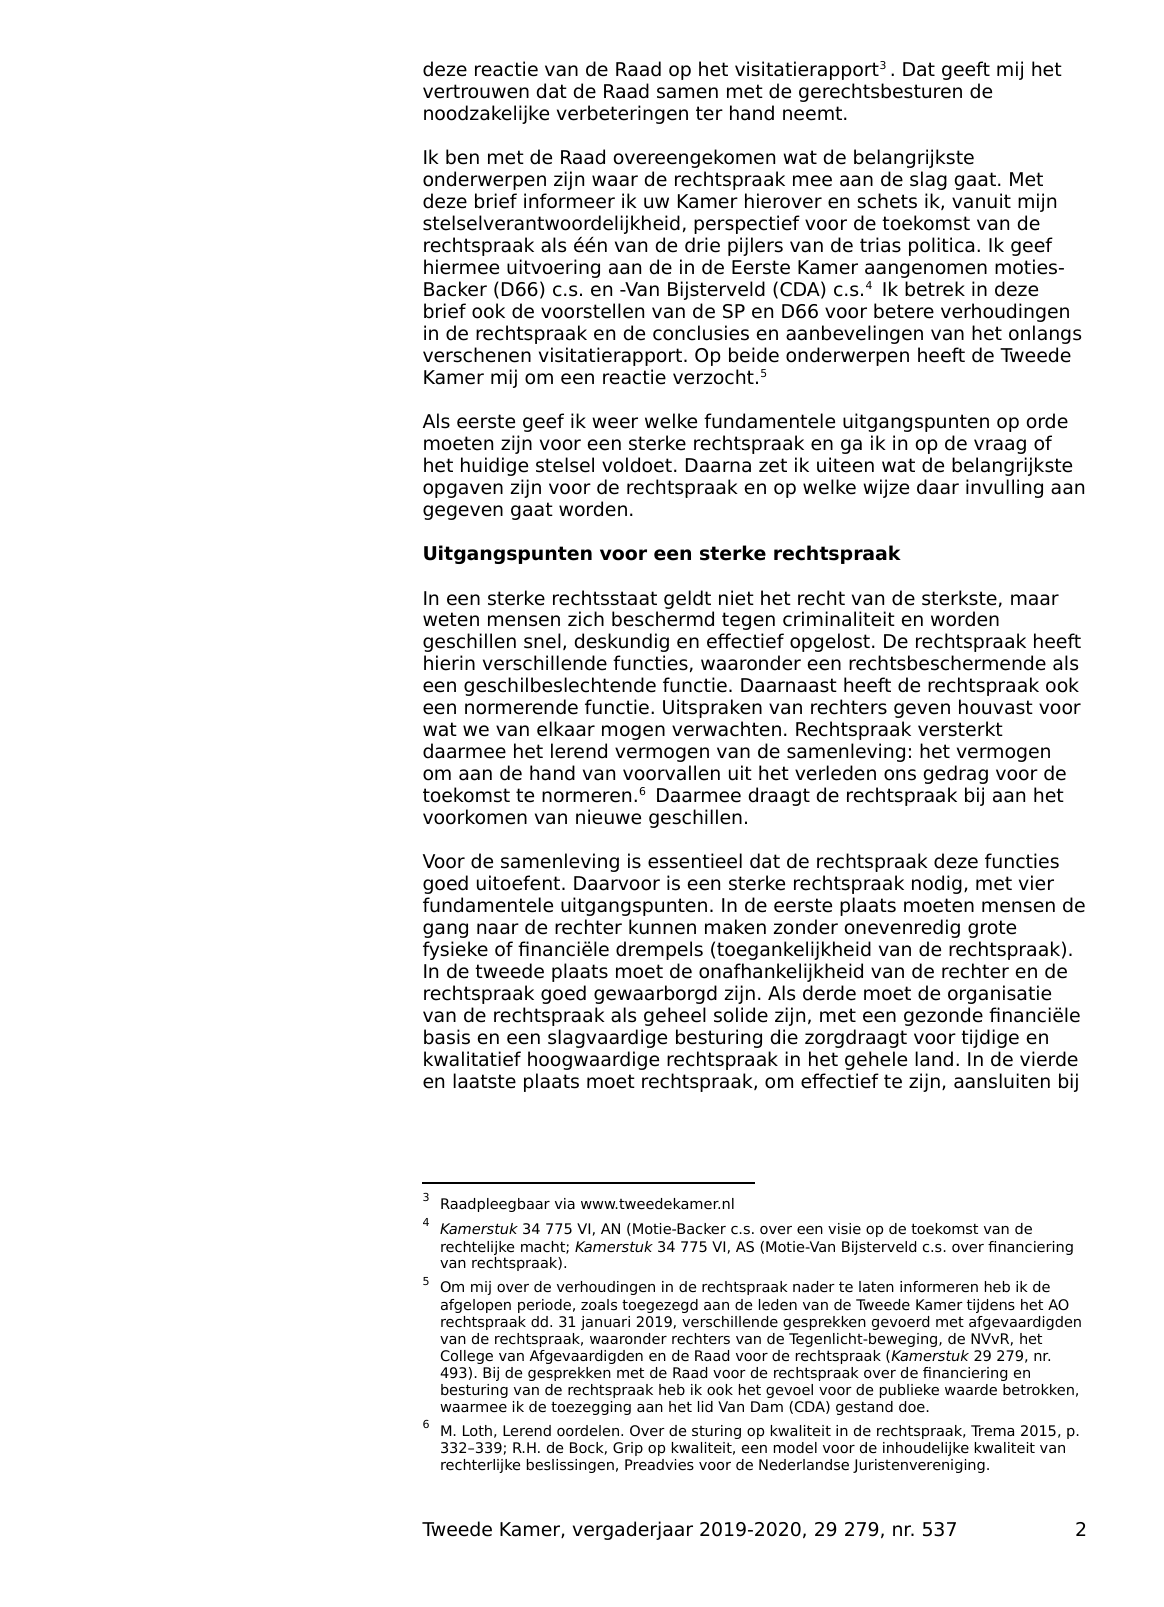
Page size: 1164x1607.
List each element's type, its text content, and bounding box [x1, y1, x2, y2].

text deze reactie van de Raad op het visitatierapport. Dat geeft mij het vertrouwen dat de Raad samen met de gerechtsbesturen de noodzakelijke verbeteringen ter hand neemt. [422, 59, 1087, 125]
text Kamerstuk 34 775 VI, AN (Motie-Backer c.s. over een visie op de toekomst van de rechtelijke macht; Kamerstuk 34 775 VI, AS (Motie-Van Bijsterveld c.s. over financiering van rechtspraak). [422, 1217, 1087, 1272]
text Om mij over de verhoudingen in de rechtspraak nader te laten informeren heb ik de afgelopen periode, zoals toegezegd aan de leden van de Tweede Kamer tijdens het AO rechtspraak dd. 31 januari 2019, verschillende gesprekken gevoerd met afgevaardigden van de rechtspraak, waaronder rechters van de Tegenlicht-beweging, de NVvR, het College van Afgevaardigden en de Raad voor de rechtspraak (Kamerstuk 29 279, nr. 493). Bij de gesprekken met de Raad voor de rechtspraak over de financiering en besturing van de rechtspraak heb ik ook het gevoel voor de publieke waarde betrokken, waarmee ik de toezegging aan het lid Van Dam (CDA) gestand doe. [422, 1275, 1087, 1416]
text Raadpleegbaar via www.tweedekamer.nl [422, 1192, 1087, 1214]
text In een sterke rechtsstaat geldt niet het recht van de sterkste, maar weten mensen zich beschermd tegen criminaliteit en worden geschillen snel, deskundig en effectief opgelost. De rechtspraak heeft hierin verschillende functies, waaronder een rechtsbeschermende als een geschilbeslechtende functie. Daarnaast heeft de rechtspraak ook een normerende functie. Uitspraken van rechters geven houvast voor wat we van elkaar mogen verwachten. Rechtspraak versterkt daarmee het lerend vermogen van de samenleving: het vermogen om aan de hand van voorvallen uit het verleden ons gedrag voor de toekomst te normeren. Daarmee draagt de rechtspraak bij aan het voorkomen van nieuwe geschillen. [422, 587, 1087, 829]
text Voor de samenleving is essentieel dat de rechtspraak deze functies goed uitoefent. Daarvoor is een sterke rechtspraak nodig, met vier fundamentele uitgangspunten. In de eerste plaats moeten mensen de gang naar de rechter kunnen maken zonder onevenredig grote fysieke of financiële drempels (toegankelijkheid van de rechtspraak). In de tweede plaats moet de onafhankelijkheid van de rechter en de rechtspraak goed gewaarborgd zijn. Als derde moet de organisatie van de rechtspraak als geheel solide zijn, met een gezonde financiële basis en een slagvaardige besturing die zorgdraagt voor tijdige en kwalitatief hoogwaardige rechtspraak in het gehele land. In de vierde en laatste plaats moet rechtspraak, om effectief te zijn, aansluiten bij [422, 851, 1087, 1093]
text Ik ben met de Raad overeengekomen wat de belangrijkste onderwerpen zijn waar de rechtspraak mee aan de slag gaat. Met deze brief informeer ik uw Kamer hierover en schets ik, vanuit mijn stelselverantwoordelijkheid, perspectief voor de toekomst van de rechtspraak als één van de drie pijlers van de trias politica. Ik geef hiermee uitvoering aan de in de Eerste Kamer aangenomen moties-Backer (D66) c.s. en -Van Bijsterveld (CDA) c.s. Ik betrek in deze brief ook de voorstellen van de SP en D66 voor betere verhoudingen in de rechtspraak en de conclusies en aanbevelingen van het onlangs verschenen visitatierapport. Op beide onderwerpen heeft de Tweede Kamer mij om een reactie verzocht. [422, 147, 1087, 389]
subtitle Uitgangspunten voor een sterke rechtspraak [422, 543, 1087, 565]
text Als eerste geef ik weer welke fundamentele uitgangspunten op orde moeten zijn voor een sterke rechtspraak en ga ik in op de vraag of het huidige stelsel voldoet. Daarna zet ik uiteen wat de belangrijkste opgaven zijn voor de rechtspraak en op welke wijze daar invulling aan gegeven gaat worden. [422, 411, 1087, 521]
text M. Loth, Lerend oordelen. Over de sturing op kwaliteit in de rechtspraak, Trema 2015, p. 332–339; R.H. de Bock, Grip op kwaliteit, een model voor de inhoudelijke kwaliteit van rechterlijke beslissingen, Preadvies voor de Nederlandse Juristenvereniging. [422, 1418, 1087, 1474]
